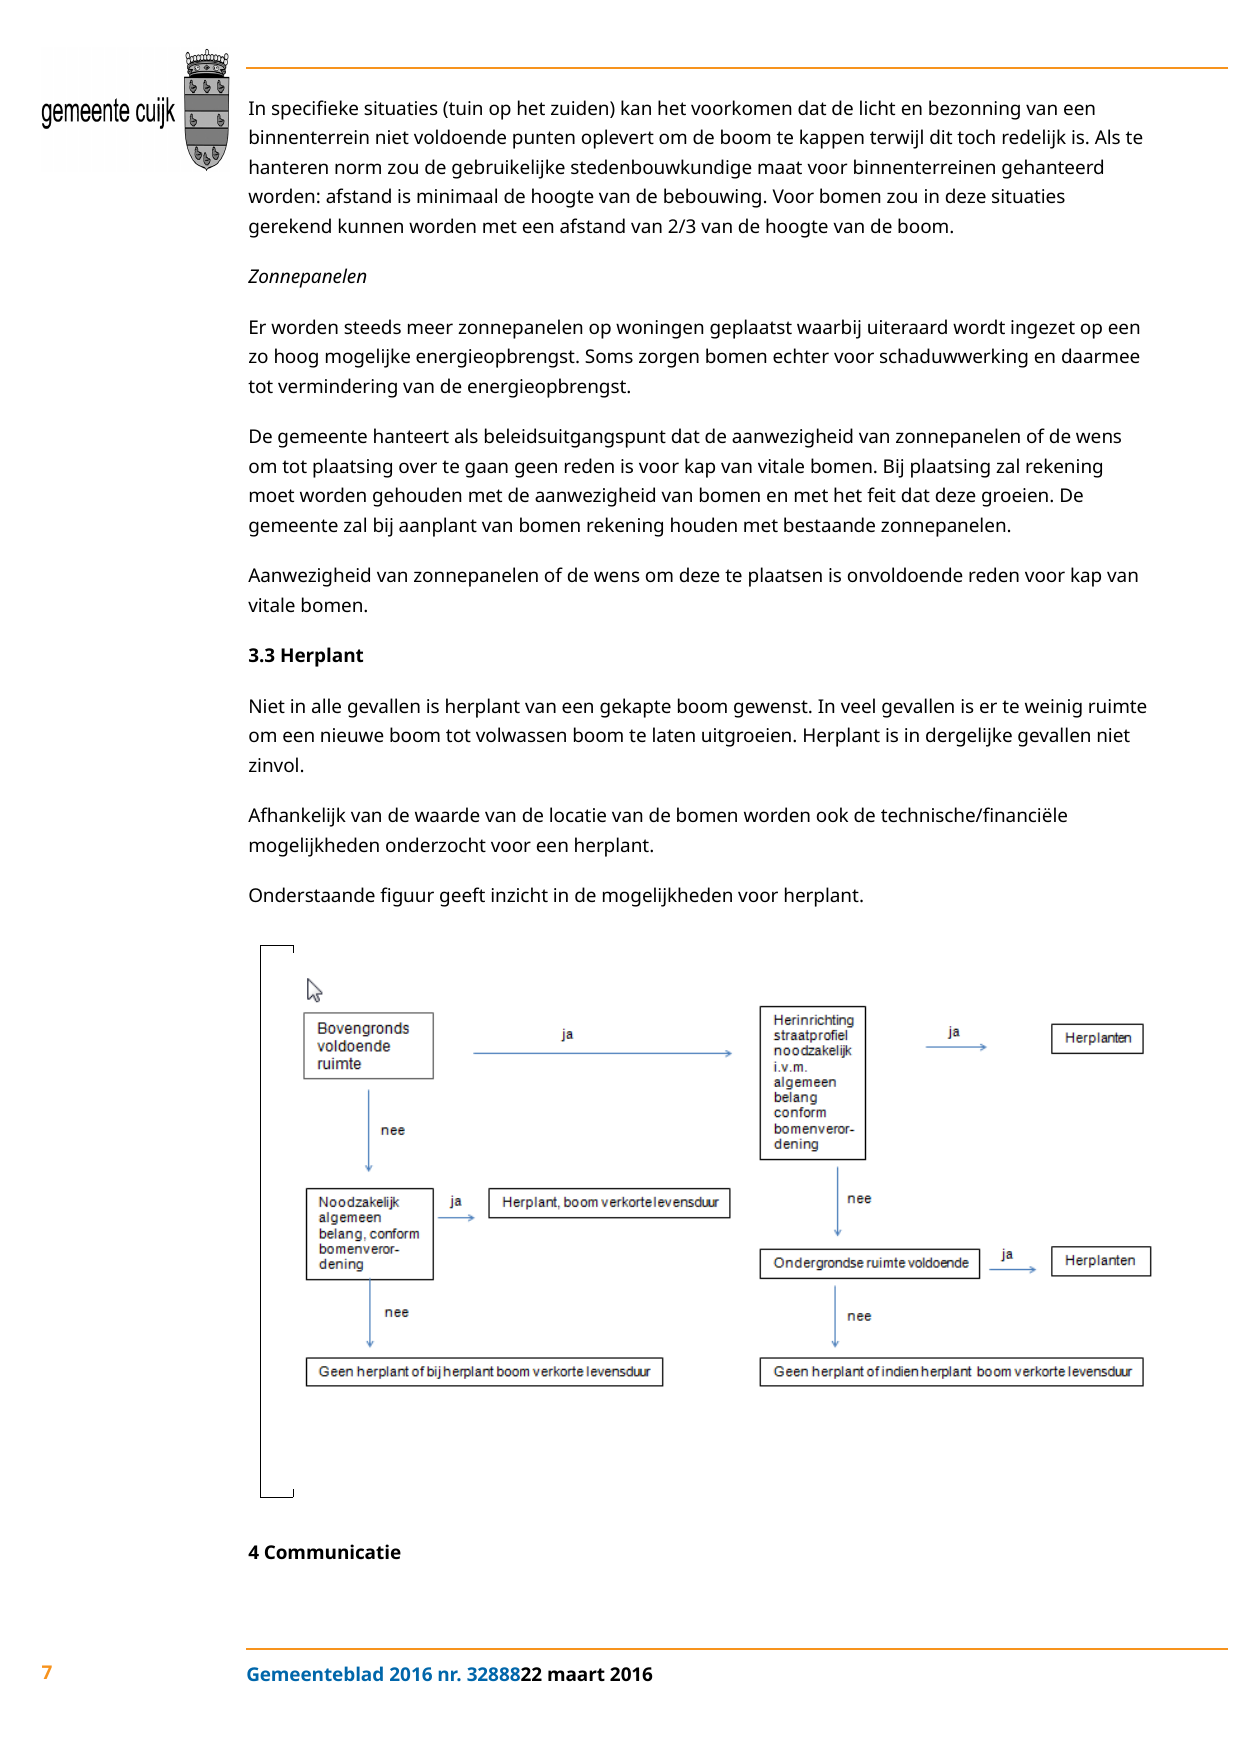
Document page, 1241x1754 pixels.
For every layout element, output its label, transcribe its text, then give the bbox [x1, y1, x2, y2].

text 4 Communicatie [248, 1539, 1152, 1565]
text Aanwezigheid van zonnepanelen of de wens om deze te plaatsen is onvoldoende reden voor kap van vitale bomen. [248, 563, 1152, 618]
picture [41, 47, 231, 172]
text 3.3 Herplant [248, 643, 1152, 668]
text In specifieke situaties (tuin op het zuiden) kan het voorkomen dat de licht en bezonning van een binnenterrein niet voldoende punten oplevert om de boom te kappen terwijl dit toch redelijk is. Als te hanteren norm zou de gebruikelijke stedenbouwkundige maat voor binnenterreinen gehanteerd worden: afstand is minimaal de hoogte van de bebouwing. Voor bomen zou in deze situaties gerekend kunnen worden met een afstand van 2/3 van de hoogte van de boom. [248, 95, 1152, 239]
text Er worden steeds meer zonnepanelen op woningen geplaatst waarbij uiteraard wordt ingezet op een zo hoog mogelijke energieopbrengst. Soms zorgen bomen echter voor schaduwwerking en daarmee tot vermindering van de energieopbrengst. [248, 314, 1152, 399]
text Afhankelijk van de waarde van de locatie van de bomen worden ook de technische/financiële mogelijkheden onderzocht voor een herplant. [248, 803, 1152, 858]
text Zonnepanelen [248, 263, 1152, 289]
picture [268, 953, 1173, 1489]
text Onderstaande figuur geeft inzicht in de mogelijkheden voor herplant. [248, 883, 1152, 908]
text De gemeente hanteert als beleidsuitgangspunt dat de aanwezigheid van zonnepanelen of de wens om tot plaatsing over te gaan geen reden is voor kap van vitale bomen. Bij plaatsing zal rekening moet worden gehouden met de aanwezigheid van bomen en met het feit dat deze groeien. De gemeente zal bij aanplant van bomen rekening houden met bestaande zonnepanelen. [248, 423, 1152, 538]
text Niet in alle gevallen is herplant van een gekapte boom gewenst. In veel gevallen is er te weinig ruimte om een nieuwe boom tot volwassen boom te laten uitgroeien. Herplant is in dergelijke gevallen niet zinvol. [248, 693, 1152, 778]
